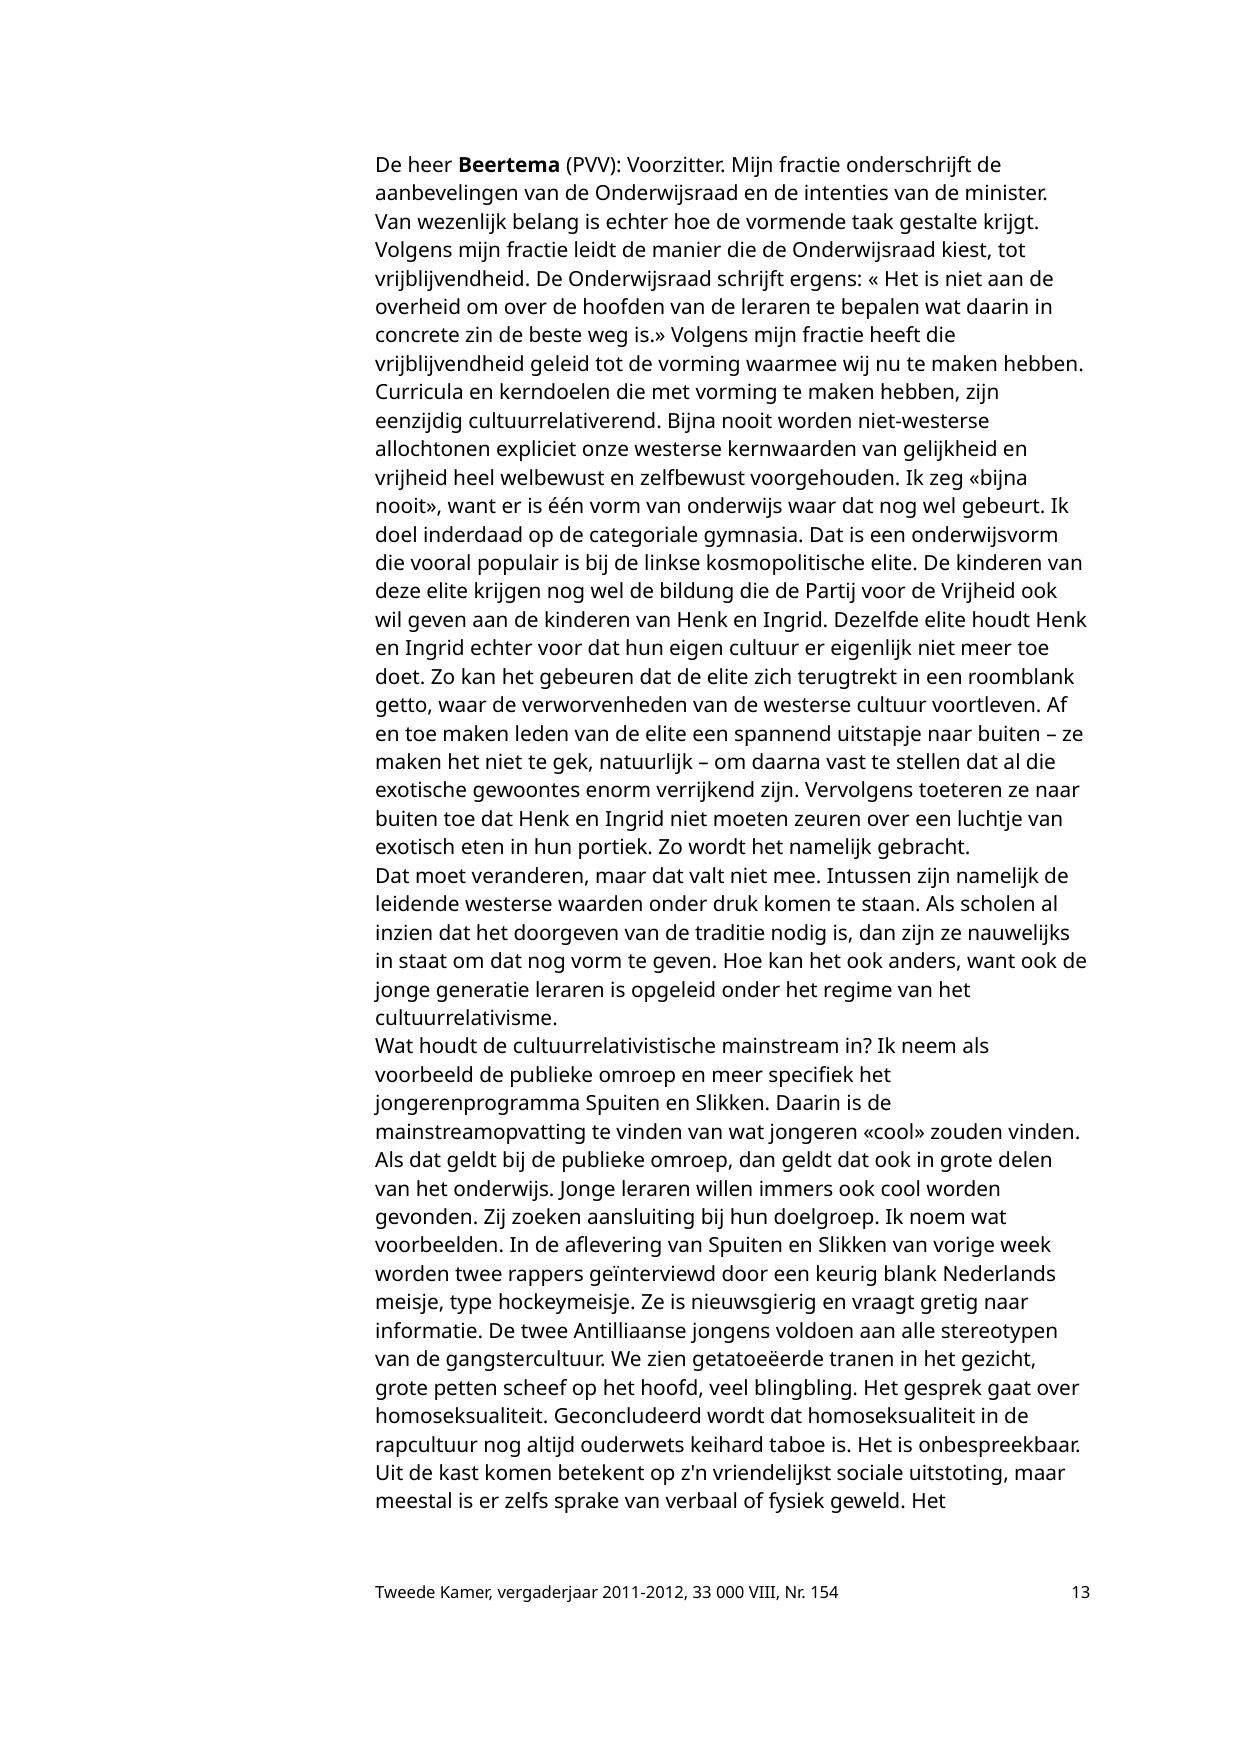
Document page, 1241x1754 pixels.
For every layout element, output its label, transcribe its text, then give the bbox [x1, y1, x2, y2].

text Wat houdt de cultuurrelativistische mainstream in? Ik neem als voorbeeld de publieke omroep en meer specifiek het jongerenprogramma Spuiten en Slikken. Daarin is de mainstreamopvatting te vinden van wat jongeren «cool» zouden vinden. Als dat geldt bij de publieke omroep, dan geldt dat ook in grote delen van het onderwijs. Jonge leraren willen immers ook cool worden gevonden. Zij zoeken aansluiting bij hun doelgroep. Ik noem wat voorbeelden. In de aflevering van Spuiten en Slikken van vorige week worden twee rappers geïnterviewd door een keurig blank Nederlands meisje, type hockeymeisje. Ze is nieuwsgierig en vraagt gretig naar informatie. De twee Antilliaanse jongens voldoen aan alle stereotypen van de gangstercultuur. We zien getatoeëerde tranen in het gezicht, grote petten scheef op het hoofd, veel blingbling. Het gesprek gaat over homoseksualiteit. Geconcludeerd wordt dat homoseksualiteit in de rapcultuur nog altijd ouderwets keihard taboe is. Het is onbespreekbaar. Uit de kast komen betekent op z'n vriendelijkst sociale uitstoting, maar meestal is er zelfs sprake van verbaal of fysiek geweld. Het [375, 1032, 1090, 1515]
text De heer Beertema (PVV): Voorzitter. Mijn fractie onderschrijft de aanbevelingen van de Onderwijsraad en de intenties van de minister. Van wezenlijk belang is echter hoe de vormende taak gestalte krijgt. Volgens mijn fractie leidt de manier die de Onderwijsraad kiest, tot vrijblijvendheid. De Onderwijsraad schrijft ergens: « Het is niet aan de overheid om over de hoofden van de leraren te bepalen wat daarin in concrete zin de beste weg is.» Volgens mijn fractie heeft die vrijblijvendheid geleid tot de vorming waarmee wij nu te maken hebben. Curricula en kerndoelen die met vorming te maken hebben, zijn eenzijdig cultuurrelativerend. Bijna nooit worden niet-westerse allochtonen expliciet onze westerse kernwaarden van gelijkheid en vrijheid heel welbewust en zelfbewust voorgehouden. Ik zeg «bijna nooit», want er is één vorm van onderwijs waar dat nog wel gebeurt. Ik doel inderdaad op de categoriale gymnasia. Dat is een onderwijsvorm die vooral populair is bij de linkse kosmopolitische elite. De kinderen van deze elite krijgen nog wel de bildung die de Partij voor de Vrijheid ook wil geven aan de kinderen van Henk en Ingrid. Dezelfde elite houdt Henk en Ingrid echter voor dat hun eigen cultuur er eigenlijk niet meer toe doet. Zo kan het gebeuren dat de elite zich terugtrekt in een roomblank getto, waar de verworvenheden van de westerse cultuur voortleven. Af en toe maken leden van de elite een spannend uitstapje naar buiten – ze maken het niet te gek, natuurlijk – om daarna vast te stellen dat al die exotische gewoontes enorm verrijkend zijn. Vervolgens toeteren ze naar buiten toe dat Henk en Ingrid niet moeten zeuren over een luchtje van exotisch eten in hun portiek. Zo wordt het namelijk gebracht. [375, 150, 1090, 861]
text Dat moet veranderen, maar dat valt niet mee. Intussen zijn namelijk de leidende westerse waarden onder druk komen te staan. Als scholen al inzien dat het doorgeven van de traditie nodig is, dan zijn ze nauwelijks in staat om dat nog vorm te geven. Hoe kan het ook anders, want ook de jonge generatie leraren is opgeleid onder het regime van het cultuurrelativisme. [375, 861, 1090, 1032]
